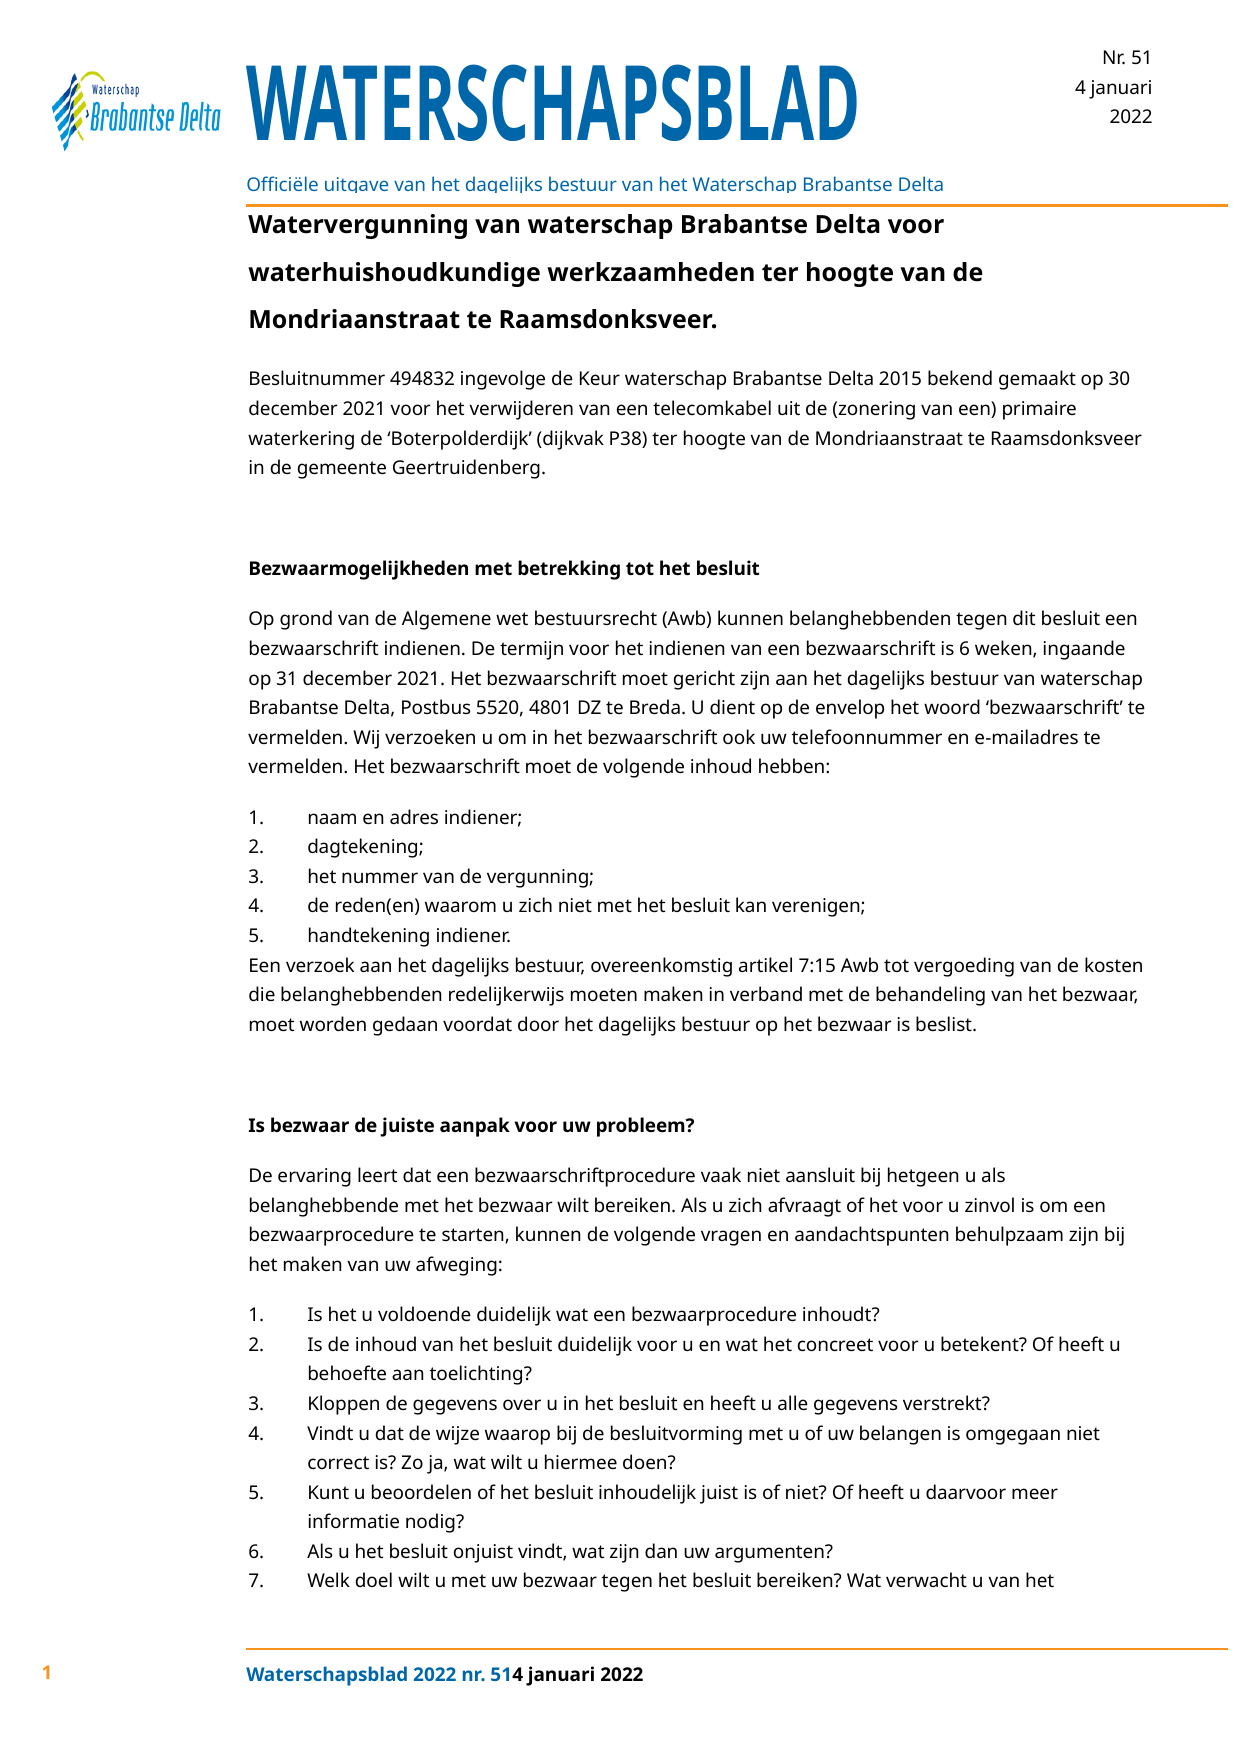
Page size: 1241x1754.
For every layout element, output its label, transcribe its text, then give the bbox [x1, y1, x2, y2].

list Als u het besluit onjuist vindt, wat zijn dan uw argumenten? [248, 1538, 1152, 1564]
list de reden(en) waarom u zich niet met het besluit kan verenigen; [248, 893, 1152, 918]
text De ervaring leert dat een bezwaarschriftprocedure vaak niet aansluit bij hetgeen u als belanghebbende met het bezwaar wilt bereiken. Als u zich afvraagt of het voor u zinvol is om een bezwaarprocedure te starten, kunnen de volgende vragen en aandachtspunten behulpzaam zijn bij het maken van uw afweging: [248, 1162, 1152, 1277]
list Is het u voldoende duidelijk wat een bezwaarprocedure inhoudt? [248, 1301, 1152, 1327]
list dagtekening; [248, 833, 1152, 859]
text Bezwaarmogelijkheden met betrekking tot het besluit [248, 555, 1152, 581]
text Is bezwaar de juiste aanpak voor uw probleem? [248, 1112, 1152, 1137]
text Watervergunning van waterschap Brabantse Delta voor waterhuishoudkundige werkzaamheden ter hoogte van de Mondriaanstraat te Raamsdonksveer. [248, 207, 1152, 336]
text Op grond van de Algemene wet bestuursrecht (Awb) kunnen belanghebbenden tegen dit besluit een bezwaarschrift indienen. De termijn voor het indienen van een bezwaarschrift is 6 weken, ingaande op 31 december 2021. Het bezwaarschrift moet gericht zijn aan het dagelijks bestuur van waterschap Brabantse Delta, Postbus 5520, 4801 DZ te Breda. U dient op de envelop het woord ‘bezwaarschrift’ te vermelden. Wij verzoeken u om in het bezwaarschrift ook uw telefoonnummer en e‑mailadres te vermelden. Het bezwaarschrift moet de volgende inhoud hebben: [248, 606, 1152, 779]
list Kunt u beoordelen of het besluit inhoudelijk juist is of niet? Of heeft u daarvoor meer informatie nodig? [248, 1479, 1152, 1534]
picture [41, 47, 231, 172]
text Besluitnummer 494832 ingevolge de Keur waterschap Brabantse Delta 2015 bekend gemaakt op 30 december 2021 voor het verwijderen van een telecomkabel uit de (zonering van een) primaire waterkering de ‘Boterpolderdijk’ (dijkvak P38) ter hoogte van de Mondriaanstraat te Raamsdonksveer in de gemeente Geertruidenberg. [248, 366, 1152, 480]
list Kloppen de gegevens over u in het besluit en heeft u alle gegevens verstrekt? [248, 1390, 1152, 1416]
text Een verzoek aan het dagelijks bestuur, overeenkomstig artikel 7:15 Awb tot vergoeding van de kosten die belanghebbenden redelijkerwijs moeten maken in verband met de behandeling van het bezwaar, moet worden gedaan voordat door het dagelijks bestuur op het bezwaar is beslist. [248, 952, 1152, 1037]
list naam en adres indiener; [248, 804, 1152, 829]
list handtekening indiener. [248, 922, 1152, 948]
list het nummer van de vergunning; [248, 863, 1152, 889]
list Welk doel wilt u met uw bezwaar tegen het besluit bereiken? Wat verwacht u van het [248, 1568, 1152, 1593]
list Vindt u dat de wijze waarop bij de besluitvorming met u of uw belangen is omgegaan niet correct is? Zo ja, wat wilt u hiermee doen? [248, 1420, 1152, 1475]
list Is de inhoud van het besluit duidelijk voor u en wat het concreet voor u betekent? Of heeft u behoefte aan toelichting? [248, 1331, 1152, 1386]
